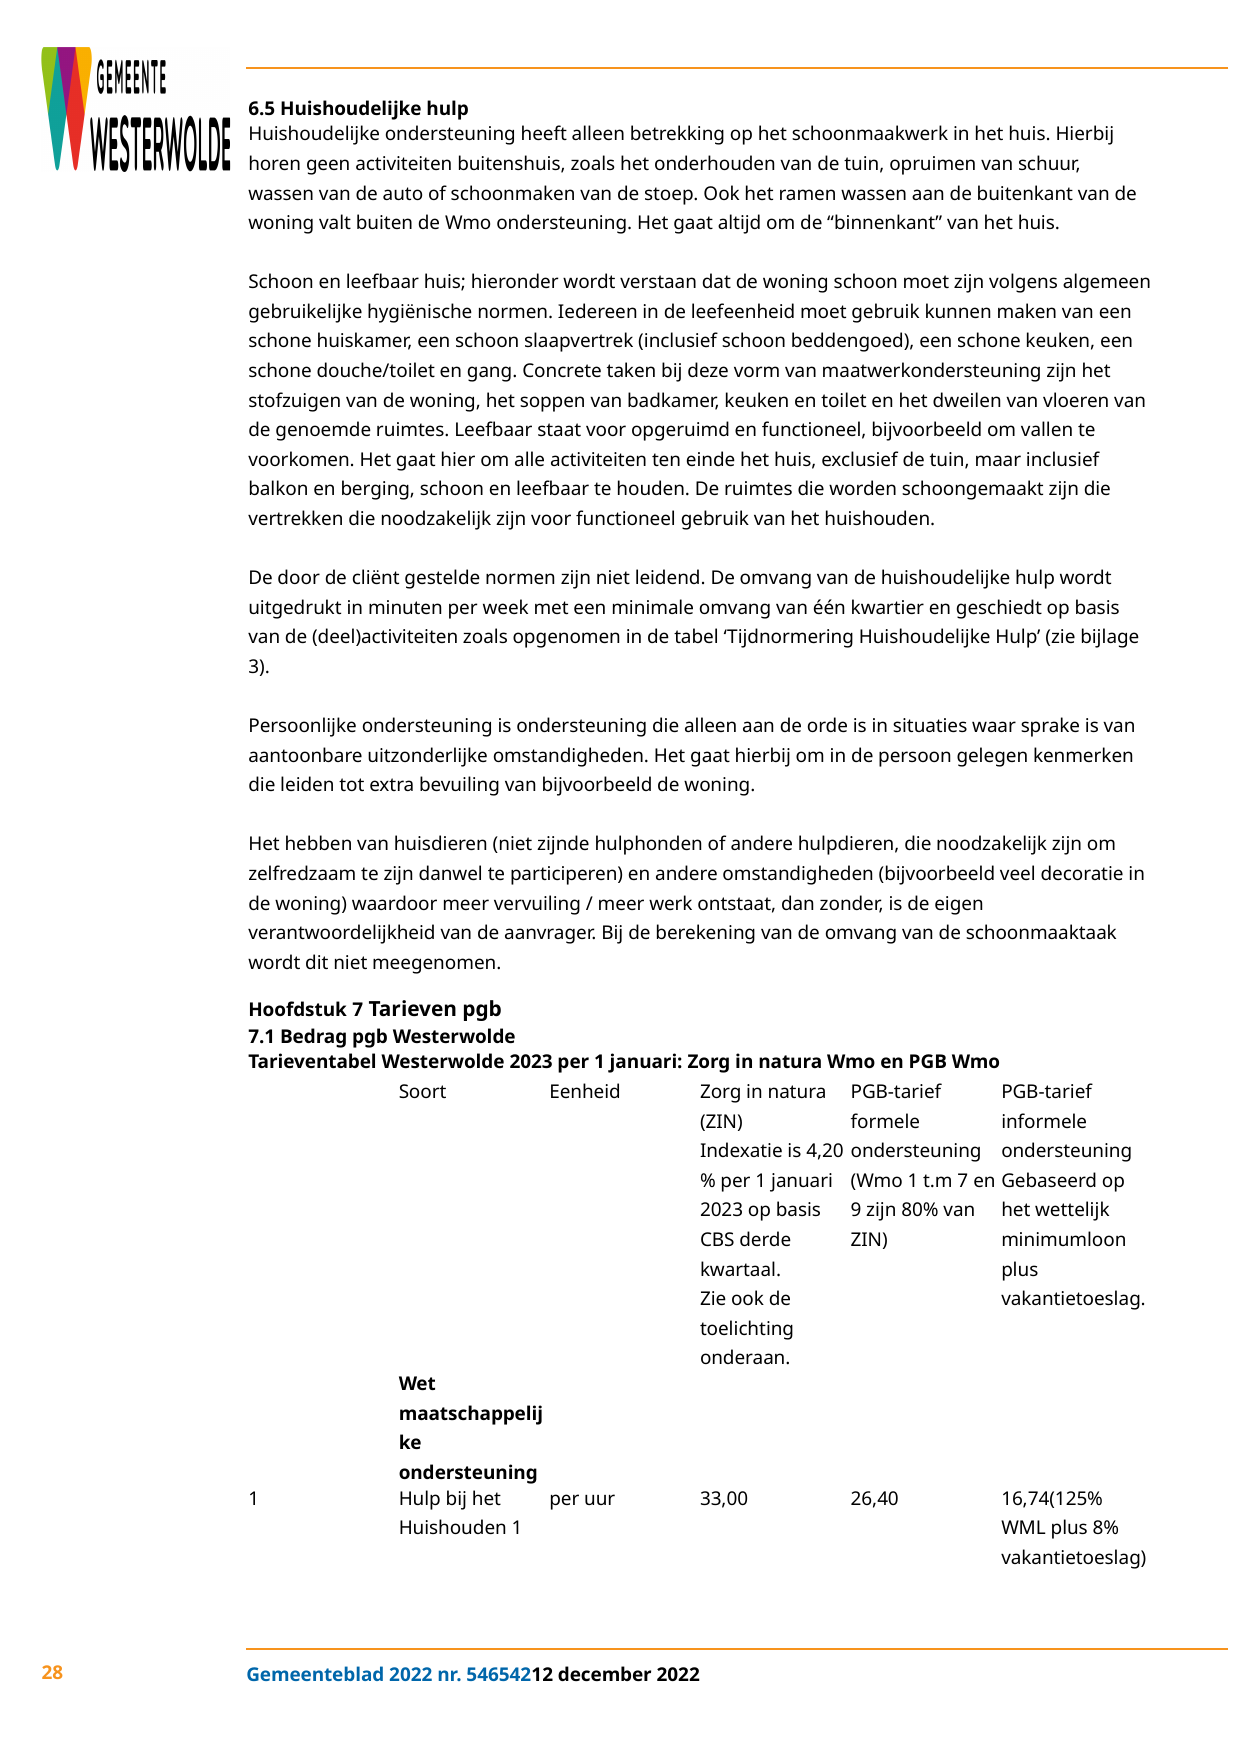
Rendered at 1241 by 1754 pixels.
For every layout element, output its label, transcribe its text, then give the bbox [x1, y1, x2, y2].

table_cell [1001, 1370, 1152, 1485]
table_cell [850, 1370, 1001, 1485]
text 6.5 Huishoudelijke hulp [248, 95, 1152, 121]
picture [41, 47, 231, 172]
table_cell [549, 1370, 700, 1485]
table_cell [700, 1370, 850, 1485]
table_header [248, 1078, 398, 1370]
text Schoon en leefbaar huis; hieronder wordt verstaan dat de woning schoon moet zijn volgens algemeen gebruikelijke hygiënische normen. Iedereen in de leefeenheid moet gebruik kunnen maken van een schone huiskamer, een schoon slaapvertrek (inclusief schoon beddengoed), een schone keuken, een schone douche/toilet en gang. Concrete taken bij deze vorm van maatwerkondersteuning zijn het stofzuigen van de woning, het soppen van badkamer, keuken en toilet en het dweilen van vloeren van de genoemde ruimtes. Leefbaar staat voor opgeruimd en functioneel, bijvoorbeeld om vallen te voorkomen. Het gaat hier om alle activiteiten ten einde het huis, exclusief de tuin, maar inclusief balkon en berging, schoon en leefbaar te houden. De ruimtes die worden schoongemaakt zijn die vertrekken die noodzakelijk zijn voor functioneel gebruik van het huishouden. [248, 268, 1152, 531]
table_cell Hulp bij het Huishouden 1 [399, 1485, 549, 1570]
text Huishoudelijke ondersteuning heeft alleen betrekking op het schoonmaakwerk in het huis. Hierbij horen geen activiteiten buitenshuis, zoals het onderhouden van de tuin, opruimen van schuur, wassen van de auto of schoonmaken van de stoep. Ook het ramen wassen aan de buitenkant van de woning valt buiten de Wmo ondersteuning. Het gaat altijd om de “binnenkant” van het huis. [248, 121, 1152, 235]
table_cell Wet maatschappelijke ondersteuning [399, 1370, 549, 1485]
table_cell per uur [549, 1485, 700, 1570]
text De door de cliënt gestelde normen zijn niet leidend. De omvang van de huishoudelijke hulp wordt uitgedrukt in minuten per week met een minimale omvang van één kwartier en geschiedt op basis van de (deel)activiteiten zoals opgenomen in de tabel ‘Tijdnormering Huishoudelijke Hulp’ (zie bijlage 3). [248, 564, 1152, 679]
table_header PGB-tarief formele ondersteuning (Wmo 1 t.m 7 en 9 zijn 80% van ZIN) [850, 1078, 1001, 1370]
table_cell 26,40 [850, 1485, 1001, 1570]
table_cell 1 [248, 1485, 398, 1570]
table_header Eenheid [549, 1078, 700, 1370]
text Hoofdstuk 7 Tarieven pgb [248, 994, 1152, 1023]
text Tarieventabel Westerwolde 2023 per 1 januari: Zorg in natura Wmo en PGB Wmo [248, 1049, 1152, 1074]
table_cell 33,00 [700, 1485, 850, 1570]
table_header Zorg in natura (ZIN) Indexatie is 4,20 % per 1 januari 2023 op basis CBS derde kwartaal. Zie ook de toelichting onderaan. [700, 1078, 850, 1370]
table_cell [248, 1370, 398, 1485]
text Het hebben van huisdieren (niet zijnde hulphonden of andere hulpdieren, die noodzakelijk zijn om zelfredzaam te zijn danwel te participeren) en andere omstandigheden (bijvoorbeeld veel decoratie in de woning) waardoor meer vervuiling / meer werk ontstaat, dan zonder, is de eigen verantwoordelijkheid van de aanvrager. Bij de berekening van de omvang van de schoonmaaktaak wordt dit niet meegenomen. [248, 831, 1152, 974]
table_header Soort [399, 1078, 549, 1370]
table_cell 16,74(125% WML plus 8% vakantietoeslag) [1001, 1485, 1152, 1570]
text Persoonlijke ondersteuning is ondersteuning die alleen aan de orde is in situaties waar sprake is van aantoonbare uitzonderlijke omstandigheden. Het gaat hierbij om in de persoon gelegen kenmerken die leiden tot extra bevuiling van bijvoorbeeld de woning. [248, 712, 1152, 797]
text 7.1 Bedrag pgb Westerwolde [248, 1023, 1152, 1049]
table_header PGB-tarief informele ondersteuning Gebaseerd op het wettelijk minimumloon plus vakantietoeslag. [1001, 1078, 1152, 1370]
